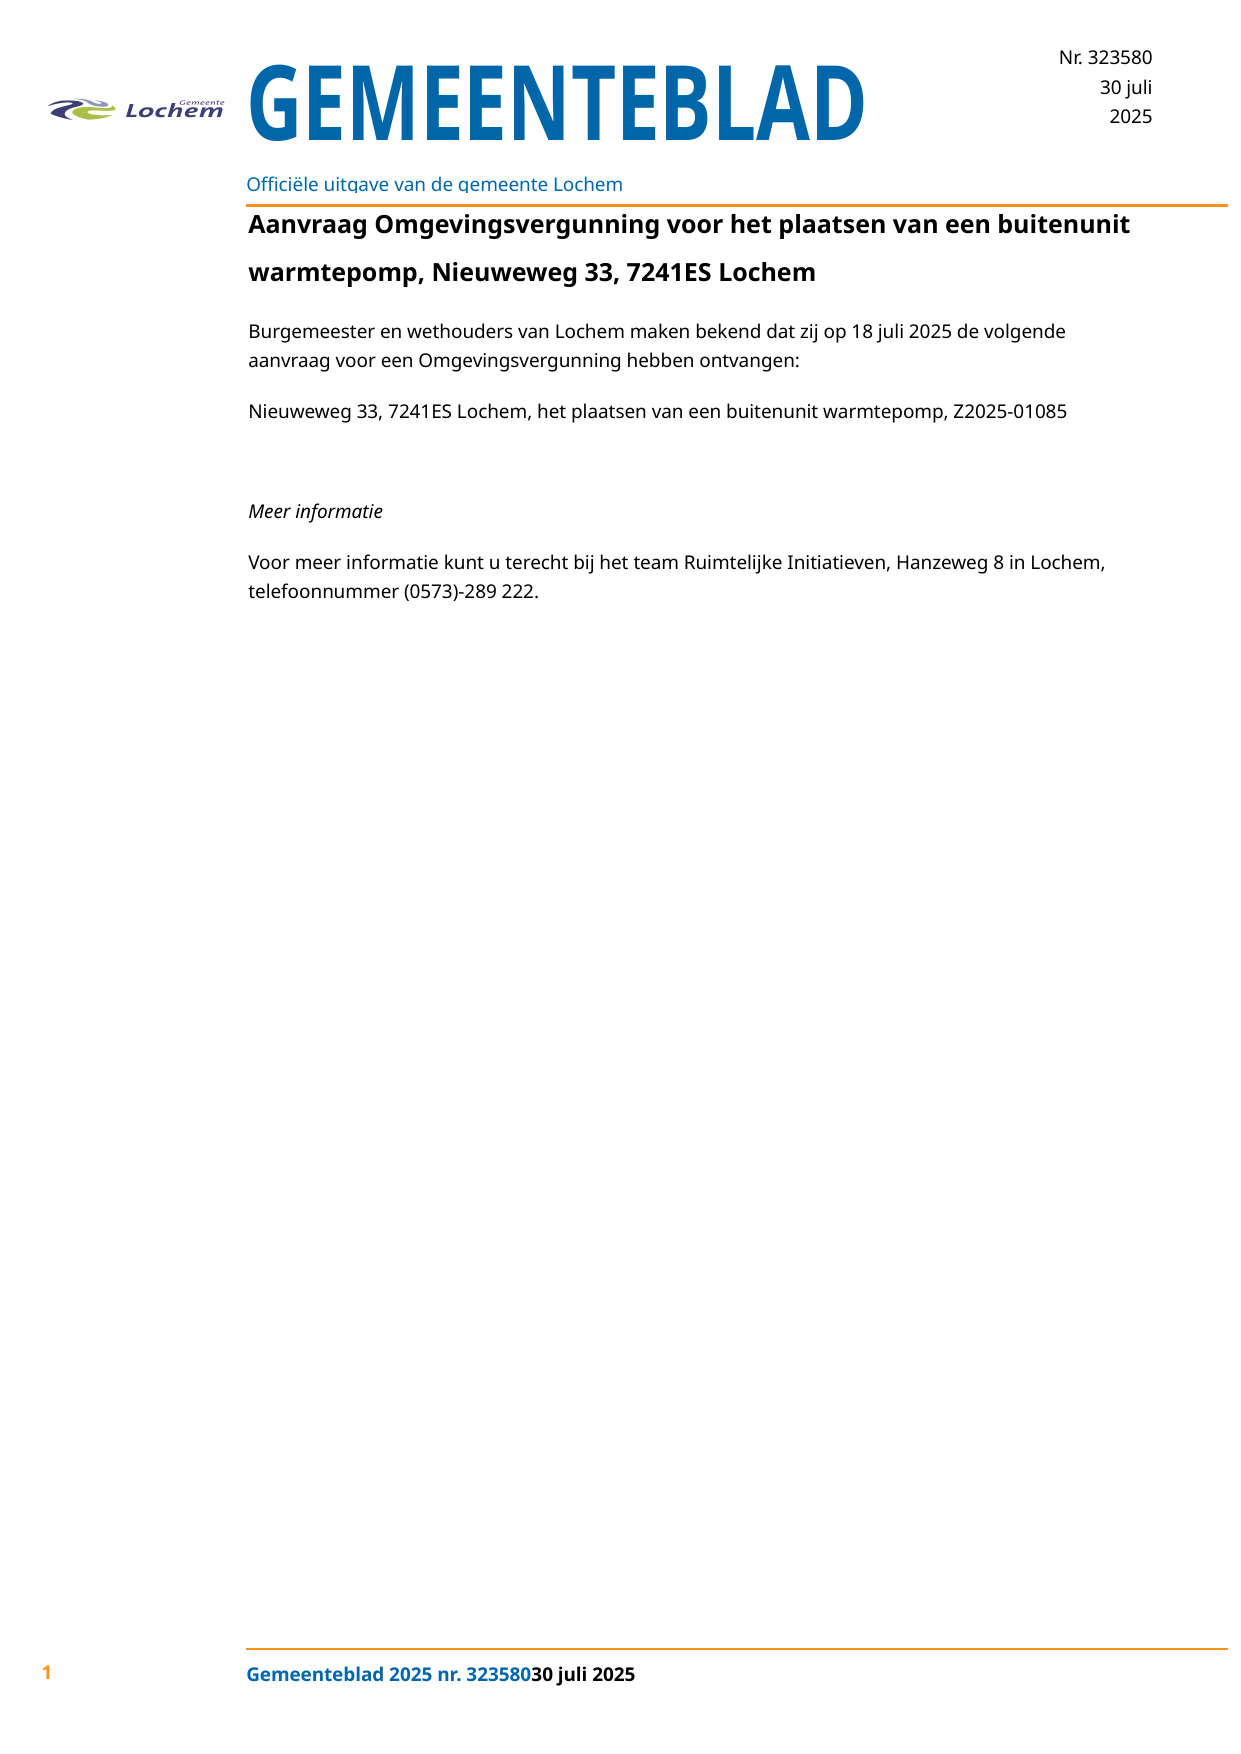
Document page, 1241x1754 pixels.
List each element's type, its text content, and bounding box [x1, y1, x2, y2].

text Aanvraag Omgevingsvergunning voor het plaatsen van een buitenunit warmtepomp, Nieuweweg 33, 7241ES Lochem [248, 207, 1152, 288]
text Nieuweweg 33, 7241ES Lochem, het plaatsen van een buitenunit warmtepomp, Z2025-01085 [248, 398, 1152, 424]
text Meer informatie [248, 499, 1152, 524]
picture [41, 47, 231, 172]
text Burgemeester en wethouders van Lochem maken bekend dat zij op 18 juli 2025 de volgende aanvraag voor een Omgevingsvergunning hebben ontvangen: [248, 318, 1152, 373]
text Voor meer informatie kunt u terecht bij het team Ruimtelijke Initiatieven, Hanzeweg 8 in Lochem, telefoonnummer (0573)-289 222. [248, 549, 1152, 604]
